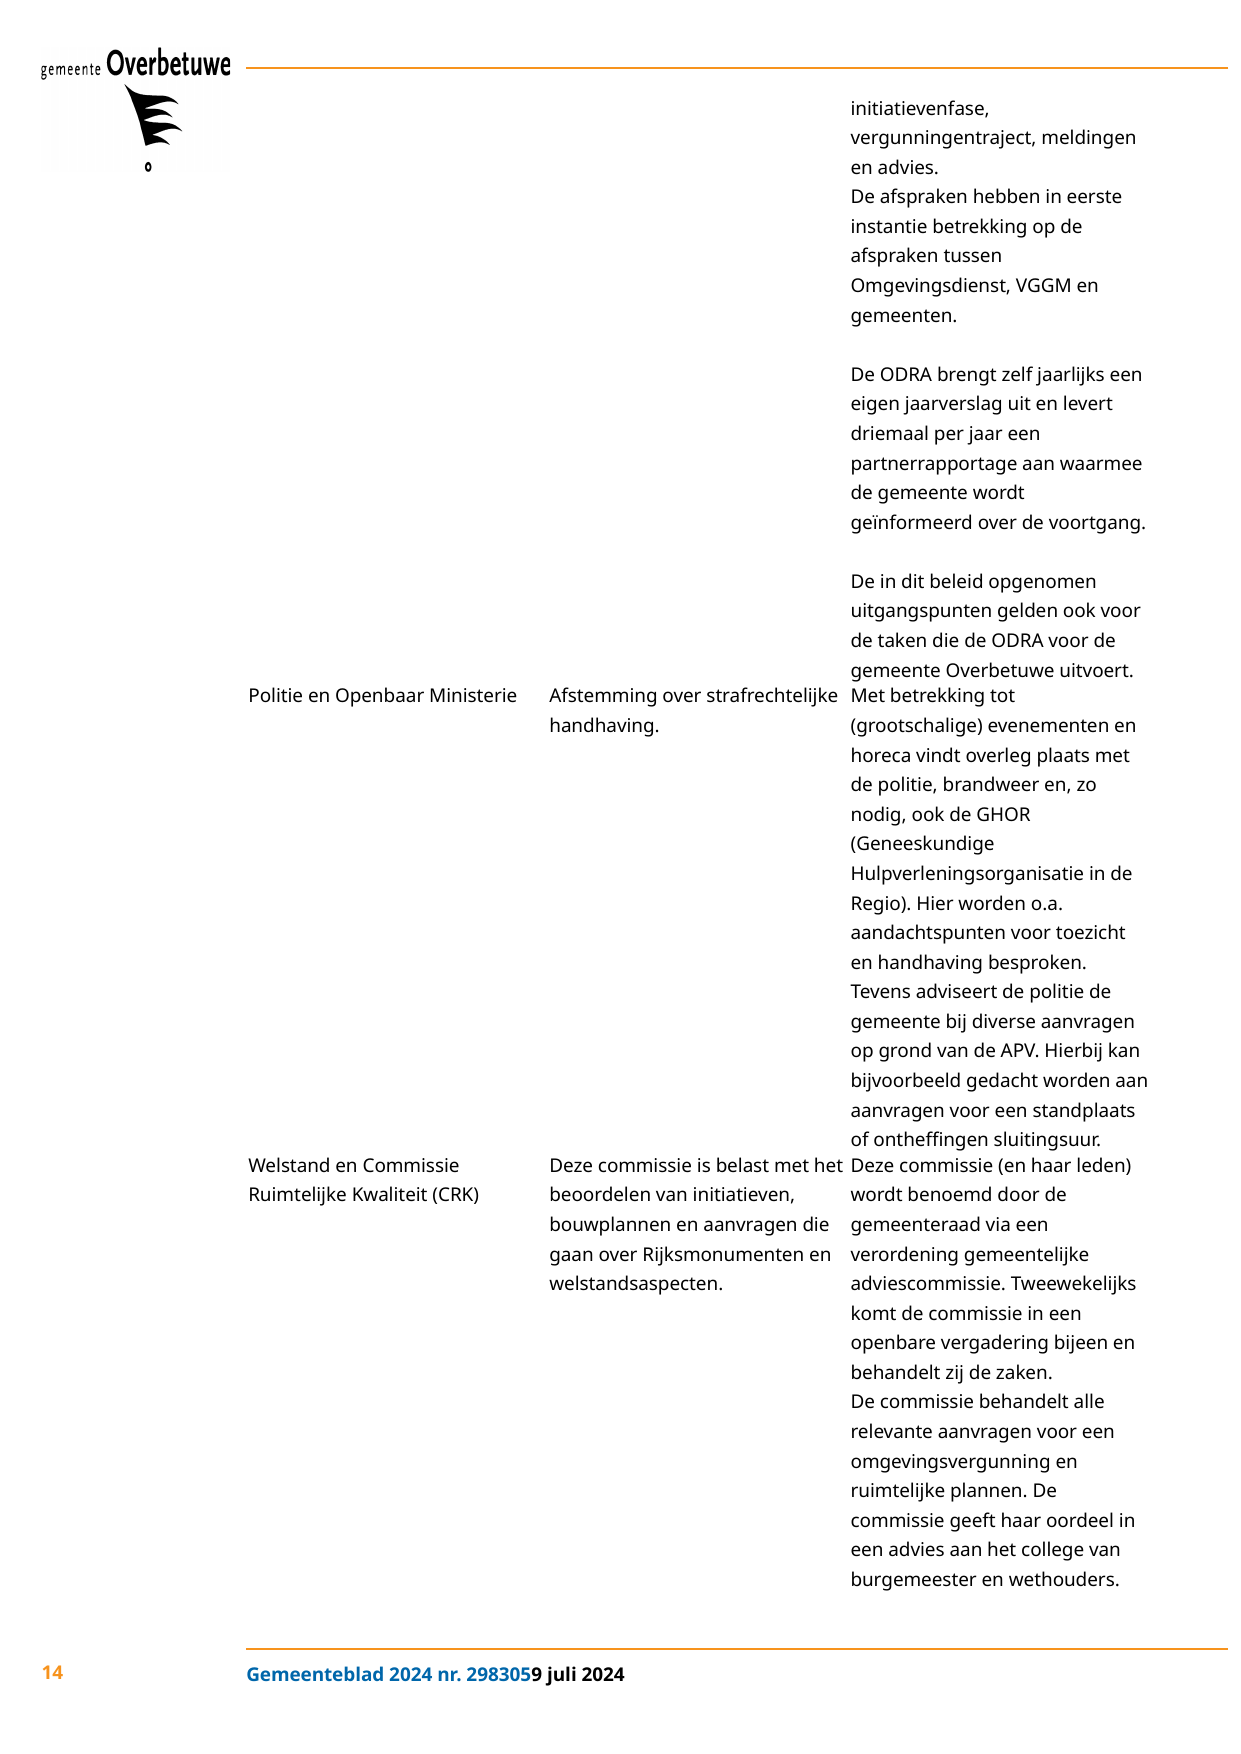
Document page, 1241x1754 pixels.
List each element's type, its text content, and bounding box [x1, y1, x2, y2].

table_cell Deze commissie (en haar leden) wordt benoemd door de gemeenteraad via een verordening gemeentelijke adviescommissie. Tweewekelijks komt de commissie in een openbare vergadering bijeen en behandelt zij de zaken. De commissie behandelt alle relevante aanvragen voor een omgevingsvergunning en ruimtelijke plannen. De commissie geeft haar oordeel in een advies aan het college van burgemeester en wethouders. [850, 1152, 1152, 1592]
table_cell [549, 95, 850, 683]
table_cell Met betrekking tot (grootschalige) evenementen en horeca vindt overleg plaats met de politie, brandweer en, zo nodig, ook de GHOR (Geneeskundige Hulpverleningsorganisatie in de Regio). Hier worden o.a. aandachtspunten voor toezicht en handhaving besproken. Tevens adviseert de politie de gemeente bij diverse aanvragen op grond van de APV. Hierbij kan bijvoorbeeld gedacht worden aan aanvragen voor een standplaats of ontheffingen sluitingsuur. [850, 683, 1152, 1152]
table_cell [248, 95, 549, 683]
table_cell Politie en Openbaar Ministerie [248, 683, 549, 1152]
table_cell Deze commissie is belast met het beoordelen van initiatieven, bouwplannen en aanvragen die gaan over Rijksmonumenten en welstandsaspecten. [549, 1152, 850, 1592]
picture [41, 47, 231, 172]
table_cell Welstand en Commissie Ruimtelijke Kwaliteit (CRK) [248, 1152, 549, 1592]
table_cell Afstemming over strafrechtelijke handhaving. [549, 683, 850, 1152]
table_cell initiatievenfase, vergunningentraject, meldingen en advies. De afspraken hebben in eerste instantie betrekking op de afspraken tussen Omgevingsdienst, VGGM en gemeenten. De ODRA brengt zelf jaarlijks een eigen jaarverslag uit en levert driemaal per jaar een partnerrapportage aan waarmee de gemeente wordt geïnformeerd over de voortgang. De in dit beleid opgenomen uitgangspunten gelden ook voor de taken die de ODRA voor de gemeente Overbetuwe uitvoert. [850, 95, 1152, 683]
